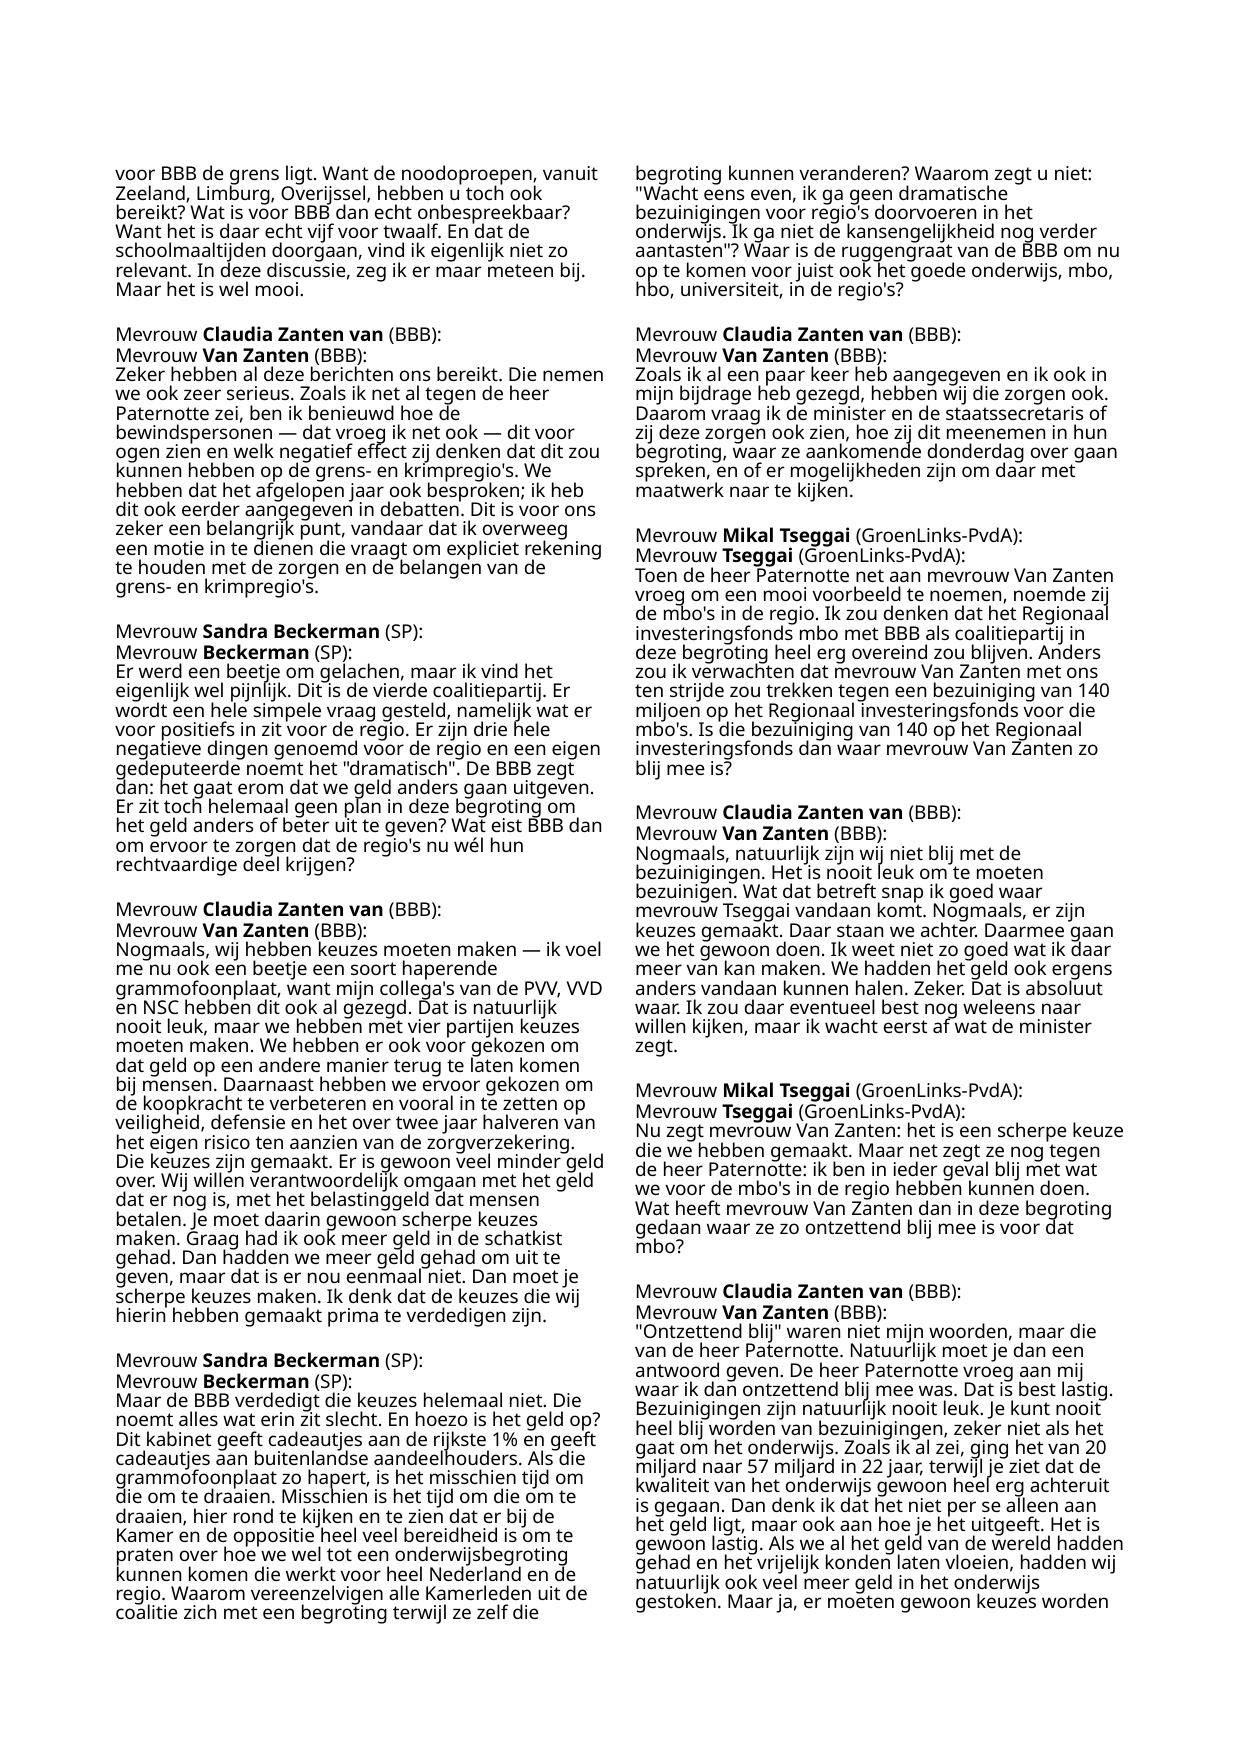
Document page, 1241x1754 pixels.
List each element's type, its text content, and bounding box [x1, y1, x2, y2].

text Mevrouw Claudia Zanten van (BBB): [115, 896, 605, 922]
text Mevrouw Beckerman (SP): [115, 644, 605, 663]
text Nogmaals, natuurlijk zijn wij niet blij met de bezuinigingen. Het is nooit leuk om te moeten bezuinigen. Wat dat betreft snap ik goed waar mevrouw Tseggai vandaan komt. Nogmaals, er zijn keuzes gemaakt. Daar staan we achter. Daarmee gaan we het gewoon doen. Ik weet niet zo goed wat ik daar meer van kan maken. We hadden het geld ook ergens anders vandaan kunnen halen. Zeker. Dat is absoluut waar. Ik zou daar eventueel best nog weleens naar willen kijken, maar ik wacht eerst af wat de minister zegt. [635, 844, 1125, 1057]
text "Ontzettend blij" waren niet mijn woorden, maar die van de heer Paternotte. Natuurlijk moet je dan een antwoord geven. De heer Paternotte vroeg aan mij waar ik dan ontzettend blij mee was. Dat is best lastig. Bezuinigingen zijn natuurlijk nooit leuk. Je kunt nooit heel blij worden van bezuinigingen, zeker niet als het gaat om het onderwijs. Zoals ik al zei, ging het van 20 miljard naar 57 miljard in 22 jaar, terwijl je ziet dat de kwaliteit van het onderwijs gewoon heel erg achteruit is gegaan. Dan denk ik dat het niet per se alleen aan het geld ligt, maar ook aan hoe je het uitgeeft. Het is gewoon lastig. Als we al het geld van de wereld hadden gehad en het vrijelijk konden laten vloeien, hadden wij natuurlijk ook veel meer geld in het onderwijs gestoken. Maar ja, er moeten gewoon keuzes worden [635, 1323, 1125, 1612]
text Nogmaals, wij hebben keuzes moeten maken — ik voel me nu ook een beetje een soort haperende grammofoonplaat, want mijn collega's van de PVV, VVD en NSC hebben dit ook al gezegd. Dat is natuurlijk nooit leuk, maar we hebben met vier partijen keuzes moeten maken. We hebben er ook voor gekozen om dat geld op een andere manier terug te laten komen bij mensen. Daarnaast hebben we ervoor gekozen om de koopkracht te verbeteren en vooral in te zetten op veiligheid, defensie en het over twee jaar halveren van het eigen risico ten aanzien van de zorgverzekering. Die keuzes zijn gemaakt. Er is gewoon veel minder geld over. Wij willen verantwoordelijk omgaan met het geld dat er nog is, met het belastinggeld dat mensen betalen. Je moet daarin gewoon scherpe keuzes maken. Graag had ik ook meer geld in de schatkist gehad. Dan hadden we meer geld gehad om uit te geven, maar dat is er nou eenmaal niet. Dan moet je scherpe keuzes maken. Ik denk dat de keuzes die wij hierin hebben gemaakt prima te verdedigen zijn. [115, 941, 605, 1326]
text voor BBB de grens ligt. Want de noodoproepen, vanuit Zeeland, Limburg, Overijssel, hebben u toch ook bereikt? Wat is voor BBB dan echt onbespreekbaar? Want het is daar echt vijf voor twaalf. En dat de schoolmaaltijden doorgaan, vind ik eigenlijk niet zo relevant. In deze discussie, zeg ik er maar meteen bij. Maar het is wel mooi. [115, 165, 605, 300]
text begroting kunnen veranderen? Waarom zegt u niet: "Wacht eens even, ik ga geen dramatische bezuinigingen voor regio's doorvoeren in het onderwijs. Ik ga niet de kansengelijkheid nog verder aantasten"? Waar is de ruggengraat van de BBB om nu op te komen voor juist ook het goede onderwijs, mbo, hbo, universiteit, in de regio's? [635, 165, 1125, 300]
text Mevrouw Van Zanten (BBB): [115, 922, 605, 941]
text Maar de BBB verdedigt die keuzes helemaal niet. Die noemt alles wat erin zit slecht. En hoezo is het geld op? Dit kabinet geeft cadeautjes aan de rijkste 1% en geeft cadeautjes aan buitenlandse aandeelhouders. Als die grammofoonplaat zo hapert, is het misschien tijd om die om te draaien. Misschien is het tijd om die om te draaien, hier rond te kijken en te zien dat er bij de Kamer en de oppositie heel veel bereidheid is om te praten over hoe we wel tot een onderwijsbegroting kunnen komen die werkt voor heel Nederland en de regio. Waarom vereenzelvigen alle Kamerleden uit de coalitie zich met een begroting terwijl ze zelf die [115, 1392, 605, 1623]
text Mevrouw Van Zanten (BBB): [635, 347, 1125, 366]
text Mevrouw Van Zanten (BBB): [635, 1304, 1125, 1323]
text Er werd een beetje om gelachen, maar ik vind het eigenlijk wel pijnlijk. Dit is de vierde coalitiepartij. Er wordt een hele simpele vraag gesteld, namelijk wat er voor positiefs in zit voor de regio. Er zijn drie hele negatieve dingen genoemd voor de regio en een eigen gedeputeerde noemt het "dramatisch". De BBB zegt dan: het gaat erom dat we geld anders gaan uitgeven. Er zit toch helemaal geen plan in deze begroting om het geld anders of beter uit te geven? Wat eist BBB dan om ervoor te zorgen dat de regio's nu wél hun rechtvaardige deel krijgen? [115, 663, 605, 875]
text Mevrouw Mikal Tseggai (GroenLinks-PvdA): [635, 1077, 1125, 1103]
text Toen de heer Paternotte net aan mevrouw Van Zanten vroeg om een mooi voorbeeld te noemen, noemde zij de mbo's in de regio. Ik zou denken dat het Regionaal investeringsfonds mbo met BBB als coalitiepartij in deze begroting heel erg overeind zou blijven. Anders zou ik verwachten dat mevrouw Van Zanten met ons ten strijde zou trekken tegen een bezuiniging van 140 miljoen op het Regionaal investeringsfonds voor die mbo's. Is die bezuiniging van 140 op het Regionaal investeringsfonds dan waar mevrouw Van Zanten zo blij mee is? [635, 567, 1125, 779]
text Mevrouw Van Zanten (BBB): [635, 825, 1125, 844]
text Mevrouw Sandra Beckerman (SP): [115, 618, 605, 644]
text Mevrouw Sandra Beckerman (SP): [115, 1347, 605, 1373]
text Mevrouw Claudia Zanten van (BBB): [115, 321, 605, 347]
text Nu zegt mevrouw Van Zanten: het is een scherpe keuze die we hebben gemaakt. Maar net zegt ze nog tegen de heer Paternotte: ik ben in ieder geval blij met wat we voor de mbo's in de regio hebben kunnen doen. Wat heeft mevrouw Van Zanten dan in deze begroting gedaan waar ze zo ontzettend blij mee is voor dat mbo? [635, 1122, 1125, 1257]
text Mevrouw Claudia Zanten van (BBB): [635, 1278, 1125, 1304]
text Mevrouw Claudia Zanten van (BBB): [635, 799, 1125, 825]
text Mevrouw Van Zanten (BBB): [115, 347, 605, 366]
text Zoals ik al een paar keer heb aangegeven en ik ook in mijn bijdrage heb gezegd, hebben wij die zorgen ook. Daarom vraag ik de minister en de staatssecretaris of zij deze zorgen ook zien, hoe zij dit meenemen in hun begroting, waar ze aankomende donderdag over gaan spreken, en of er mogelijkheden zijn om daar met maatwerk naar te kijken. [635, 366, 1125, 501]
text Mevrouw Tseggai (GroenLinks-PvdA): [635, 1103, 1125, 1122]
text Zeker hebben al deze berichten ons bereikt. Die nemen we ook zeer serieus. Zoals ik net al tegen de heer Paternotte zei, ben ik benieuwd hoe de bewindspersonen — dat vroeg ik net ook — dit voor ogen zien en welk negatief effect zij denken dat dit zou kunnen hebben op de grens- en krimpregio's. We hebben dat het afgelopen jaar ook besproken; ik heb dit ook eerder aangegeven in debatten. Dit is voor ons zeker een belangrijk punt, vandaar dat ik overweeg een motie in te dienen die vraagt om expliciet rekening te houden met de zorgen en de belangen van de grens- en krimpregio's. [115, 366, 605, 597]
text Mevrouw Tseggai (GroenLinks-PvdA): [635, 547, 1125, 567]
text Mevrouw Claudia Zanten van (BBB): [635, 321, 1125, 347]
text Mevrouw Beckerman (SP): [115, 1373, 605, 1392]
text Mevrouw Mikal Tseggai (GroenLinks-PvdA): [635, 522, 1125, 547]
